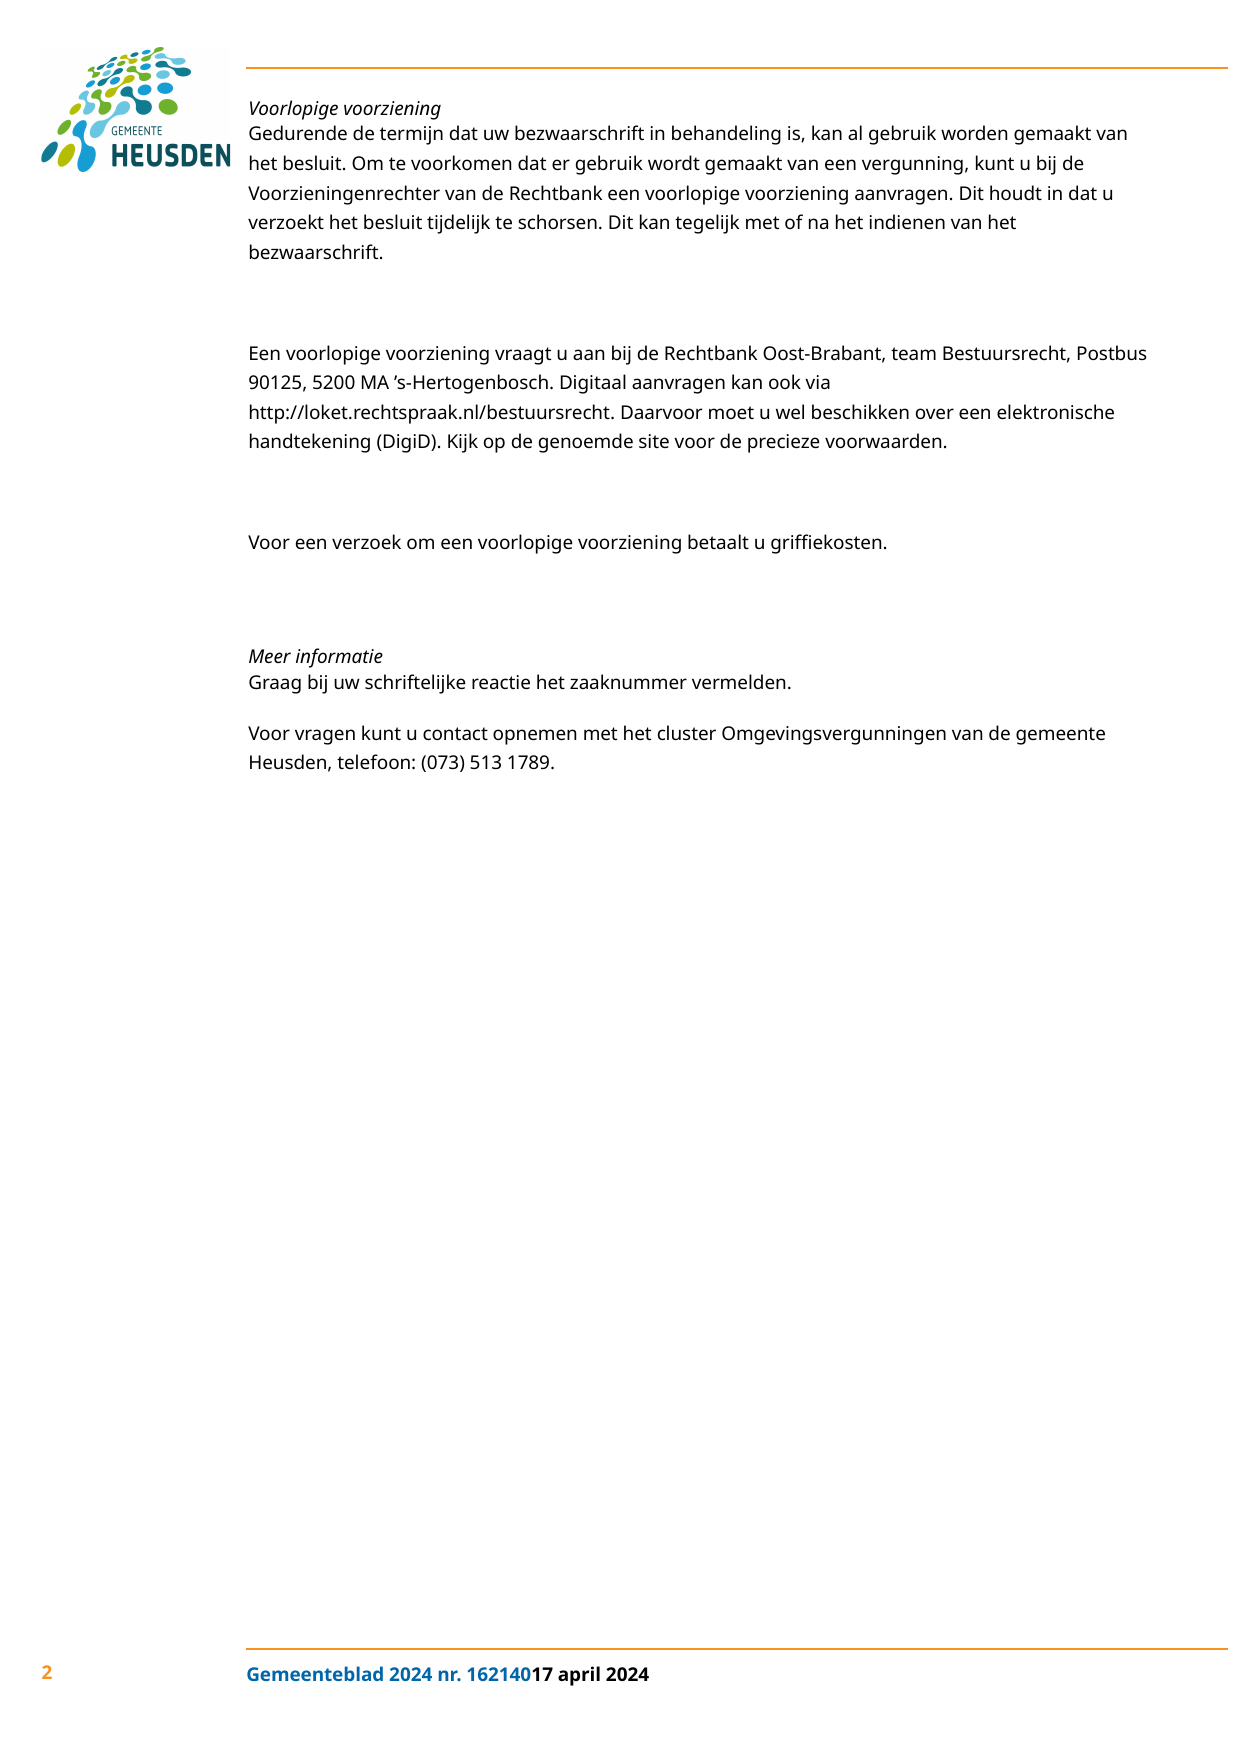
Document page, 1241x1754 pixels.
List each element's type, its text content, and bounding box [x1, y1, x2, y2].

text Meer informatie [248, 644, 1152, 669]
text Voor vragen kunt u contact opnemen met het cluster Omgevingsvergunningen van de gemeente Heusden, telefoon: (073) 513 1789. [248, 720, 1152, 775]
text Graag bij uw schriftelijke reactie het zaaknummer vermelden. [248, 669, 1152, 695]
picture [41, 47, 231, 172]
text Voor een verzoek om een voorlopige voorziening betaalt u griffiekosten. [248, 529, 1152, 555]
text Gedurende de termijn dat uw bezwaarschrift in behandeling is, kan al gebruik worden gemaakt van het besluit. Om te voorkomen dat er gebruik wordt gemaakt van een vergunning, kunt u bij de Voorzieningenrechter van de Rechtbank een voorlopige voorziening aanvragen. Dit houdt in dat u verzoekt het besluit tijdelijk te schorsen. Dit kan tegelijk met of na het indienen van het bezwaarschrift. [248, 121, 1152, 264]
text Voorlopige voorziening [248, 95, 1152, 121]
text Een voorlopige voorziening vraagt u aan bij de Rechtbank Oost-Brabant, team Bestuursrecht, Postbus 90125, 5200 MA ’s-Hertogenbosch. Digitaal aanvragen kan ook via http://loket.rechtspraak.nl/bestuursrecht. Daarvoor moet u wel beschikken over een elektronische handtekening (DigiD). Kijk op de genoemde site voor de precieze voorwaarden. [248, 340, 1152, 454]
